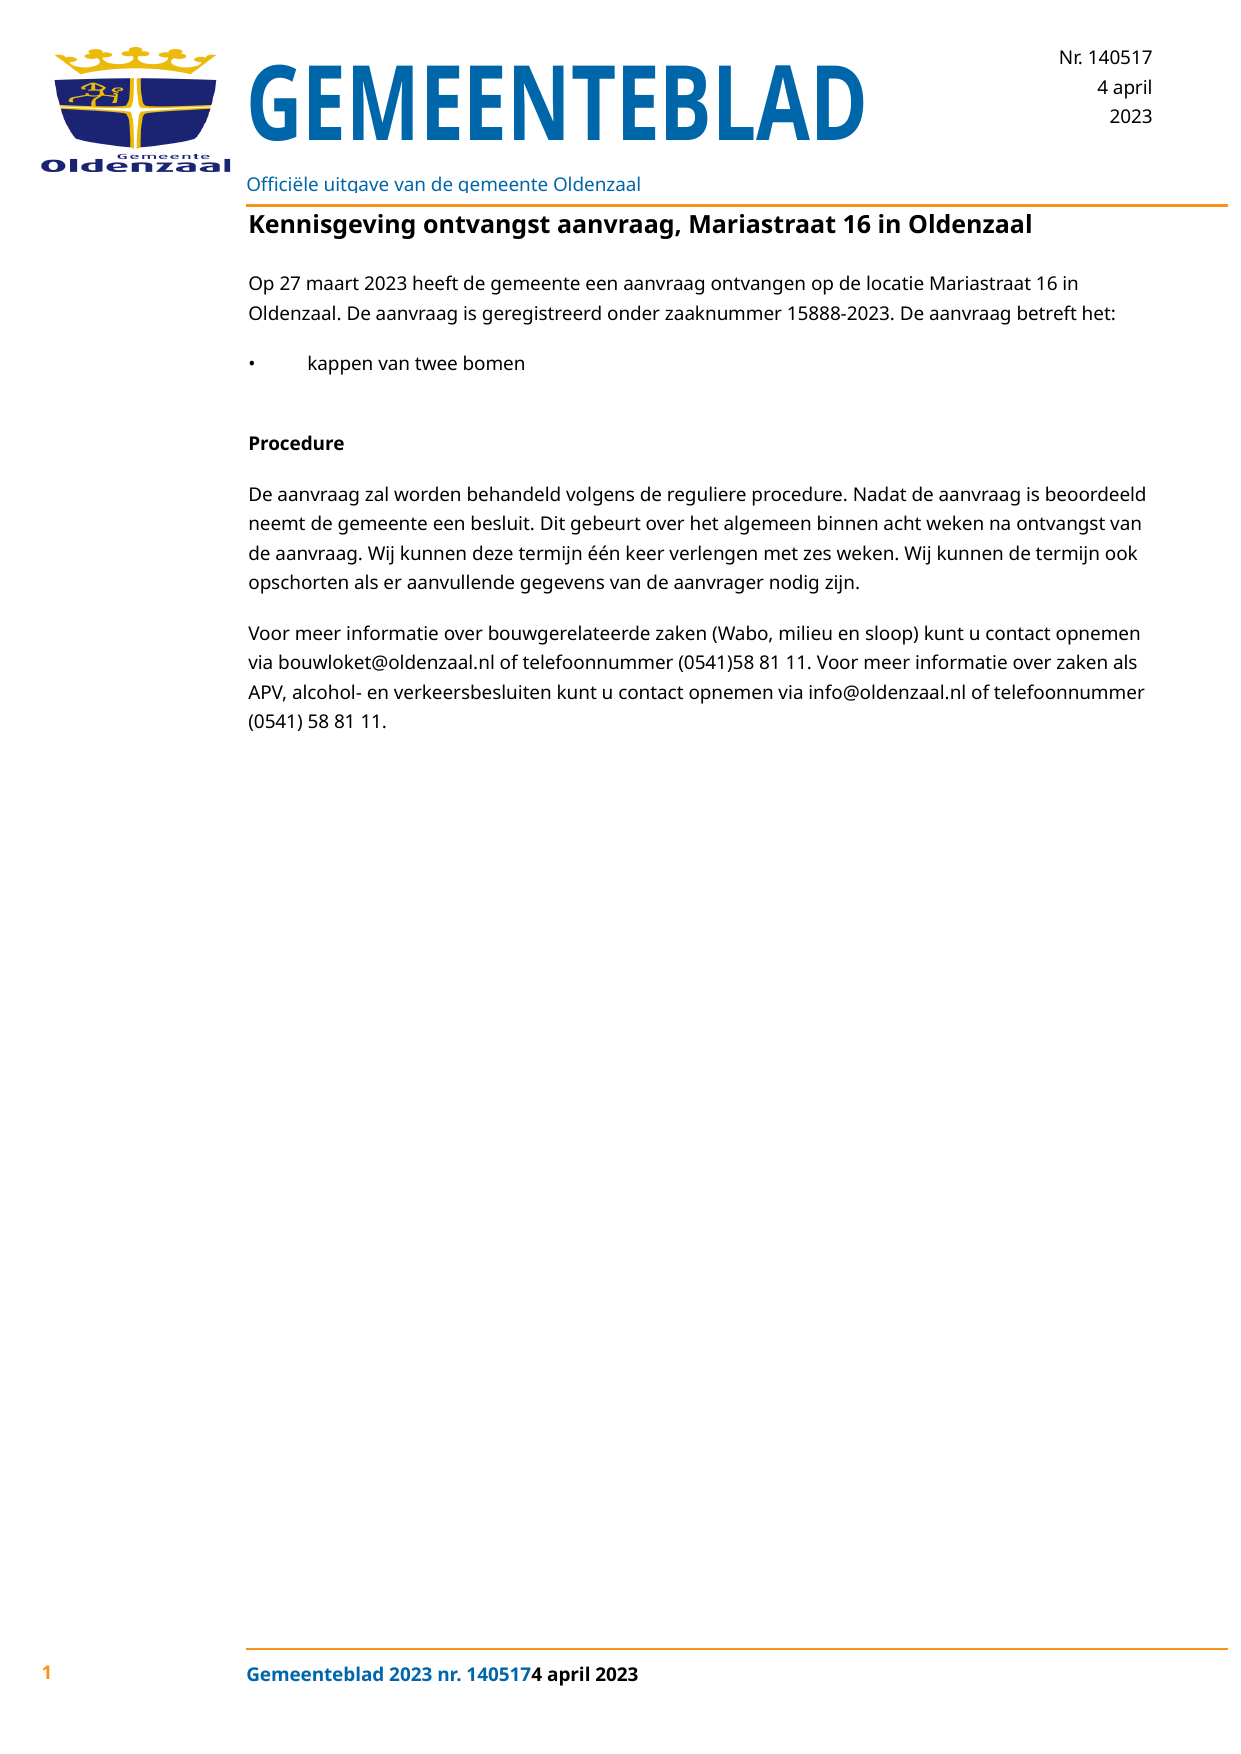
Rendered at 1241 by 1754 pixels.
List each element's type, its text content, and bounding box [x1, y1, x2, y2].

text Voor meer informatie over bouwgerelateerde zaken (Wabo, milieu en sloop) kunt u contact opnemen via bouwloket@oldenzaal.nl of telefoonnummer (0541)58 81 11. Voor meer informatie over zaken als APV, alcohol- en verkeersbesluiten kunt u contact opnemen via info@oldenzaal.nl of telefoonnummer (0541) 58 81 11. [248, 620, 1152, 734]
text Procedure [248, 430, 1152, 456]
picture [41, 47, 231, 172]
text Kennisgeving ontvangst aanvraag, Mariastraat 16 in Oldenzaal [248, 207, 1152, 241]
list kappen van twee bomen [248, 350, 1152, 376]
text Op 27 maart 2023 heeft de gemeente een aanvraag ontvangen op de locatie Mariastraat 16 in Oldenzaal. De aanvraag is geregistreerd onder zaaknummer 15888-2023. De aanvraag betreft het: [248, 270, 1152, 326]
text De aanvraag zal worden behandeld volgens de reguliere procedure. Nadat de aanvraag is beoordeeld neemt de gemeente een besluit. Dit gebeurt over het algemeen binnen acht weken na ontvangst van de aanvraag. Wij kunnen deze termijn één keer verlengen met zes weken. Wij kunnen de termijn ook opschorten als er aanvullende gegevens van de aanvrager nodig zijn. [248, 481, 1152, 595]
